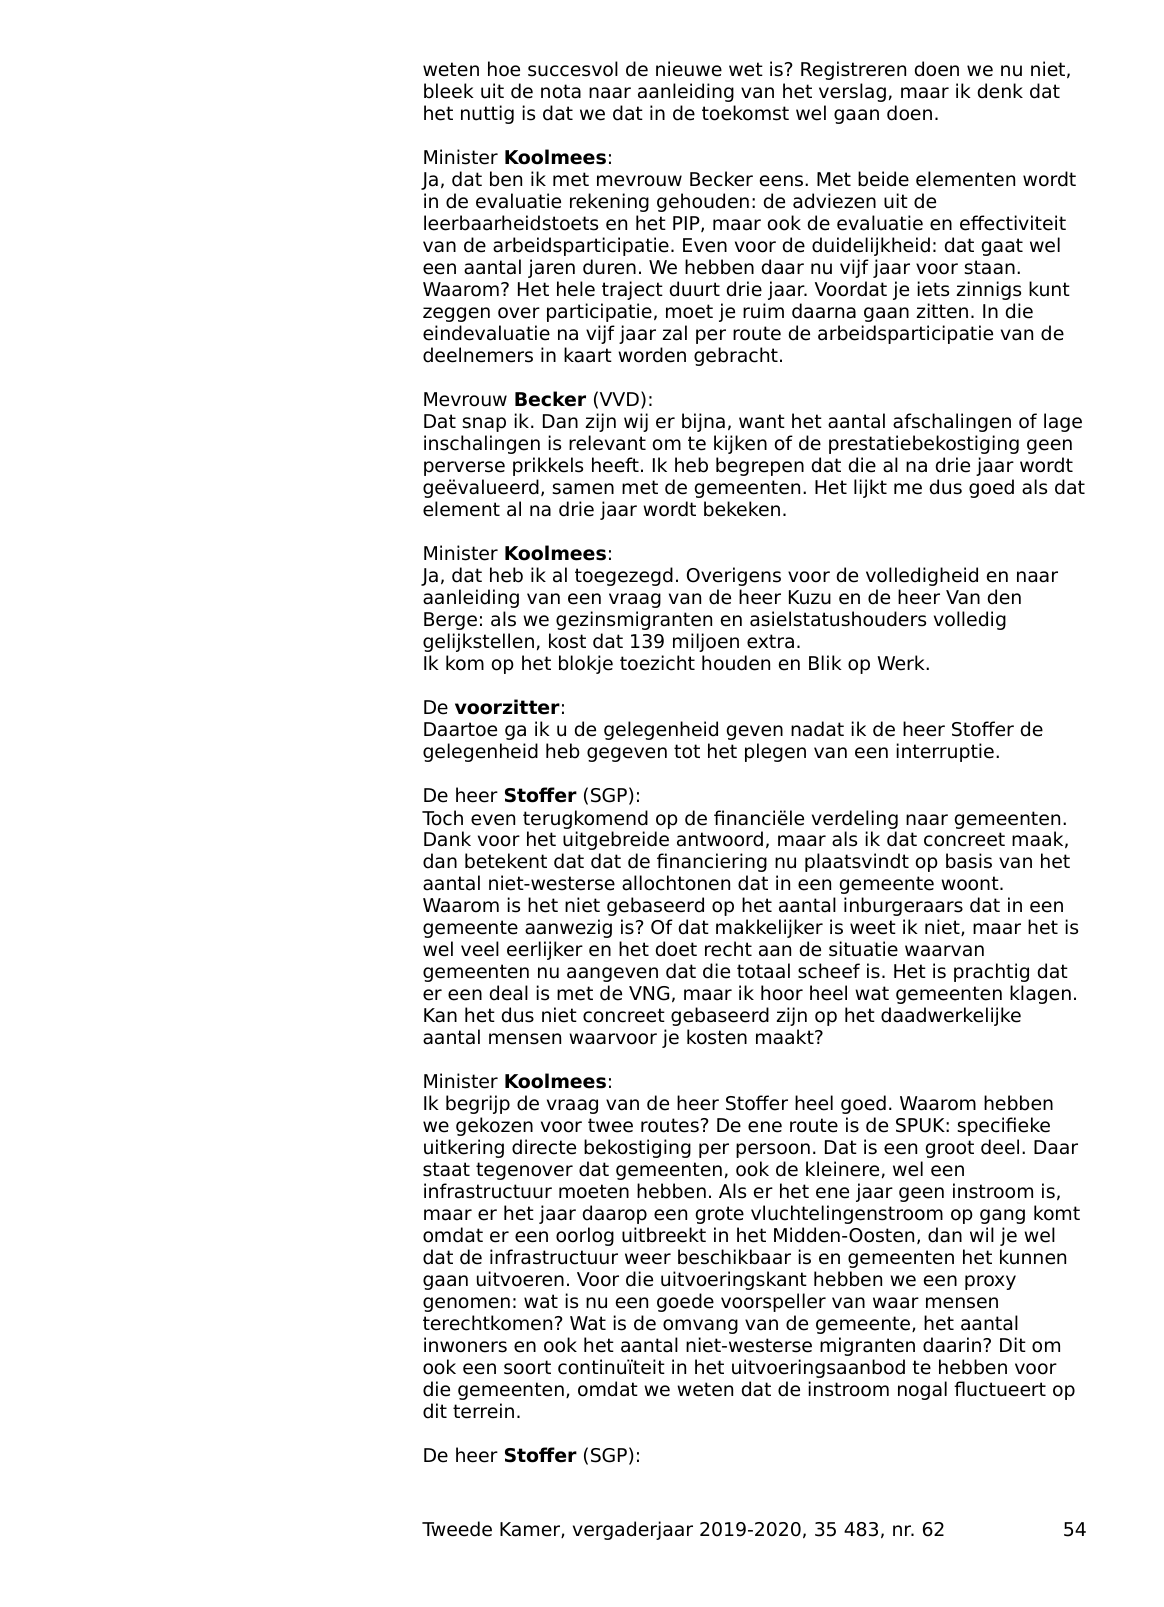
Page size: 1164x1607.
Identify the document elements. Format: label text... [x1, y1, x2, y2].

text weten hoe succesvol de nieuwe wet is? Registreren doen we nu niet, bleek uit de nota naar aanleiding van het verslag, maar ik denk dat het nuttig is dat we dat in de toekomst wel gaan doen. [422, 59, 1087, 125]
text Ja, dat heb ik al toegezegd. Overigens voor de volledigheid en naar aanleiding van een vraag van de heer Kuzu en de heer Van den Berge: als we gezinsmigranten en asielstatushouders volledig gelijkstellen, kost dat 139 miljoen extra. [422, 565, 1087, 653]
text Minister Koolmees: [422, 147, 1087, 169]
text De heer Stoffer (SGP): [422, 785, 1087, 807]
text Minister Koolmees: [422, 543, 1087, 565]
text Minister Koolmees: [422, 1071, 1087, 1093]
text Ik begrijp de vraag van de heer Stoffer heel goed. Waarom hebben we gekozen voor twee routes? De ene route is de SPUK: specifieke uitkering directe bekostiging per persoon. Dat is een groot deel. Daar staat tegenover dat gemeenten, ook de kleinere, wel een infrastructuur moeten hebben. Als er het ene jaar geen instroom is, maar er het jaar daarop een grote vluchtelingenstroom op gang komt omdat er een oorlog uitbreekt in het Midden-Oosten, dan wil je wel dat de infrastructuur weer beschikbaar is en gemeenten het kunnen gaan uitvoeren. Voor die uitvoeringskant hebben we een proxy genomen: wat is nu een goede voorspeller van waar mensen terechtkomen? Wat is de omvang van de gemeente, het aantal inwoners en ook het aantal niet-westerse migranten daarin? Dit om ook een soort continuïteit in het uitvoeringsaanbod te hebben voor die gemeenten, omdat we weten dat de instroom nogal fluctueert op dit terrein. [422, 1093, 1087, 1423]
text De heer Stoffer (SGP): [422, 1445, 1087, 1467]
text Toch even terugkomend op de financiële verdeling naar gemeenten. Dank voor het uitgebreide antwoord, maar als ik dat concreet maak, dan betekent dat dat de financiering nu plaatsvindt op basis van het aantal niet-westerse allochtonen dat in een gemeente woont. Waarom is het niet gebaseerd op het aantal inburgeraars dat in een gemeente aanwezig is? Of dat makkelijker is weet ik niet, maar het is wel veel eerlijker en het doet recht aan de situatie waarvan gemeenten nu aangeven dat die totaal scheef is. Het is prachtig dat er een deal is met de VNG, maar ik hoor heel wat gemeenten klagen. Kan het dus niet concreet gebaseerd zijn op het daadwerkelijke aantal mensen waarvoor je kosten maakt? [422, 807, 1087, 1049]
text Mevrouw Becker (VVD): [422, 389, 1087, 411]
text Ik kom op het blokje toezicht houden en Blik op Werk. [422, 653, 1087, 675]
text Dat snap ik. Dan zijn wij er bijna, want het aantal afschalingen of lage inschalingen is relevant om te kijken of de prestatiebekostiging geen perverse prikkels heeft. Ik heb begrepen dat die al na drie jaar wordt geëvalueerd, samen met de gemeenten. Het lijkt me dus goed als dat element al na drie jaar wordt bekeken. [422, 411, 1087, 521]
text Ja, dat ben ik met mevrouw Becker eens. Met beide elementen wordt in de evaluatie rekening gehouden: de adviezen uit de leerbaarheidstoets en het PIP, maar ook de evaluatie en effectiviteit van de arbeidsparticipatie. Even voor de duidelijkheid: dat gaat wel een aantal jaren duren. We hebben daar nu vijf jaar voor staan. Waarom? Het hele traject duurt drie jaar. Voordat je iets zinnigs kunt zeggen over participatie, moet je ruim daarna gaan zitten. In die eindevaluatie na vijf jaar zal per route de arbeidsparticipatie van de deelnemers in kaart worden gebracht. [422, 169, 1087, 367]
text Daartoe ga ik u de gelegenheid geven nadat ik de heer Stoffer de gelegenheid heb gegeven tot het plegen van een interruptie. [422, 719, 1087, 763]
text De voorzitter: [422, 697, 1087, 719]
